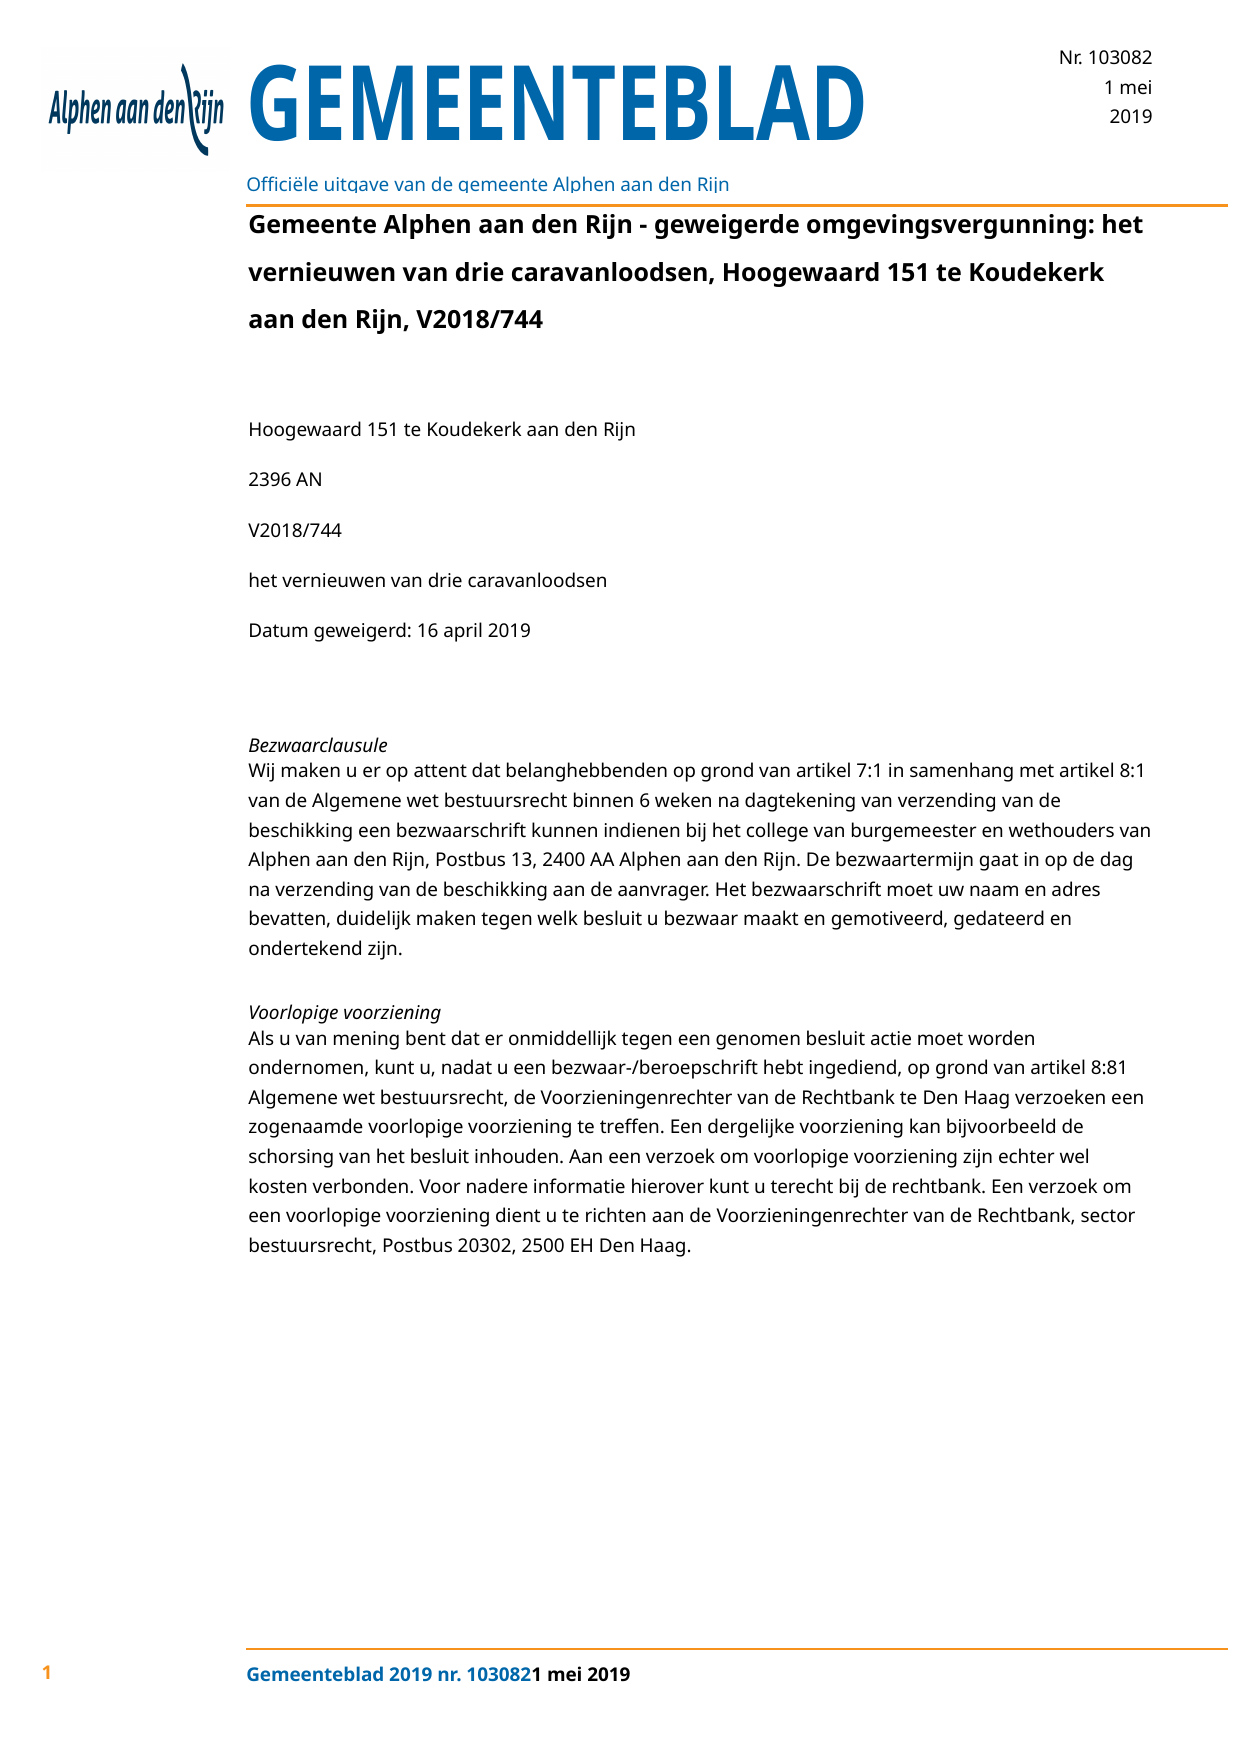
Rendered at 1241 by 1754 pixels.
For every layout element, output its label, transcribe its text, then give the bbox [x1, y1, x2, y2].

text Gemeente Alphen aan den Rijn - geweigerde omgevingsvergunning: het vernieuwen van drie caravanloodsen, Hoogewaard 151 te Koudekerk aan den Rijn, V2018/744 [248, 207, 1152, 336]
text V2018/744 [248, 517, 1152, 542]
text 2396 AN [248, 466, 1152, 492]
text Wij maken u er op attent dat belanghebbenden op grond van artikel 7:1 in samenhang met artikel 8:1 van de Algemene wet bestuursrecht binnen 6 weken na dagtekening van verzending van de beschikking een bezwaarschrift kunnen indienen bij het college van burgemeester en wethouders van Alphen aan den Rijn, Postbus 13, 2400 AA Alphen aan den Rijn. De bezwaartermijn gaat in op de dag na verzending van de beschikking aan de aanvrager. Het bezwaarschrift moet uw naam en adres bevatten, duidelijk maken tegen welk besluit u bezwaar maakt en gemotiveerd, gedateerd en ondertekend zijn. [248, 758, 1152, 961]
text Voorlopige voorziening [248, 999, 1152, 1025]
picture [41, 47, 231, 172]
text Bezwaarclausule [248, 732, 1152, 758]
text het vernieuwen van drie caravanloodsen [248, 567, 1152, 593]
text Als u van mening bent dat er onmiddellijk tegen een genomen besluit actie moet worden ondernomen, kunt u, nadat u een bezwaar-/beroepschrift hebt ingediend, op grond van artikel 8:81 Algemene wet bestuursrecht, de Voorzieningenrechter van de Rechtbank te Den Haag verzoeken een zogenaamde voorlopige voorziening te treffen. Een dergelijke voorziening kan bijvoorbeeld de schorsing van het besluit inhouden. Aan een verzoek om voorlopige voorziening zijn echter wel kosten verbonden. Voor nadere informatie hierover kunt u terecht bij de rechtbank. Een verzoek om een voorlopige voorziening dient u te richten aan de Voorzieningenrechter van de Rechtbank, sector bestuursrecht, Postbus 20302, 2500 EH Den Haag. [248, 1025, 1152, 1258]
text Datum geweigerd: 16 april 2019 [248, 618, 1152, 643]
text Hoogewaard 151 te Koudekerk aan den Rijn [248, 416, 1152, 442]
